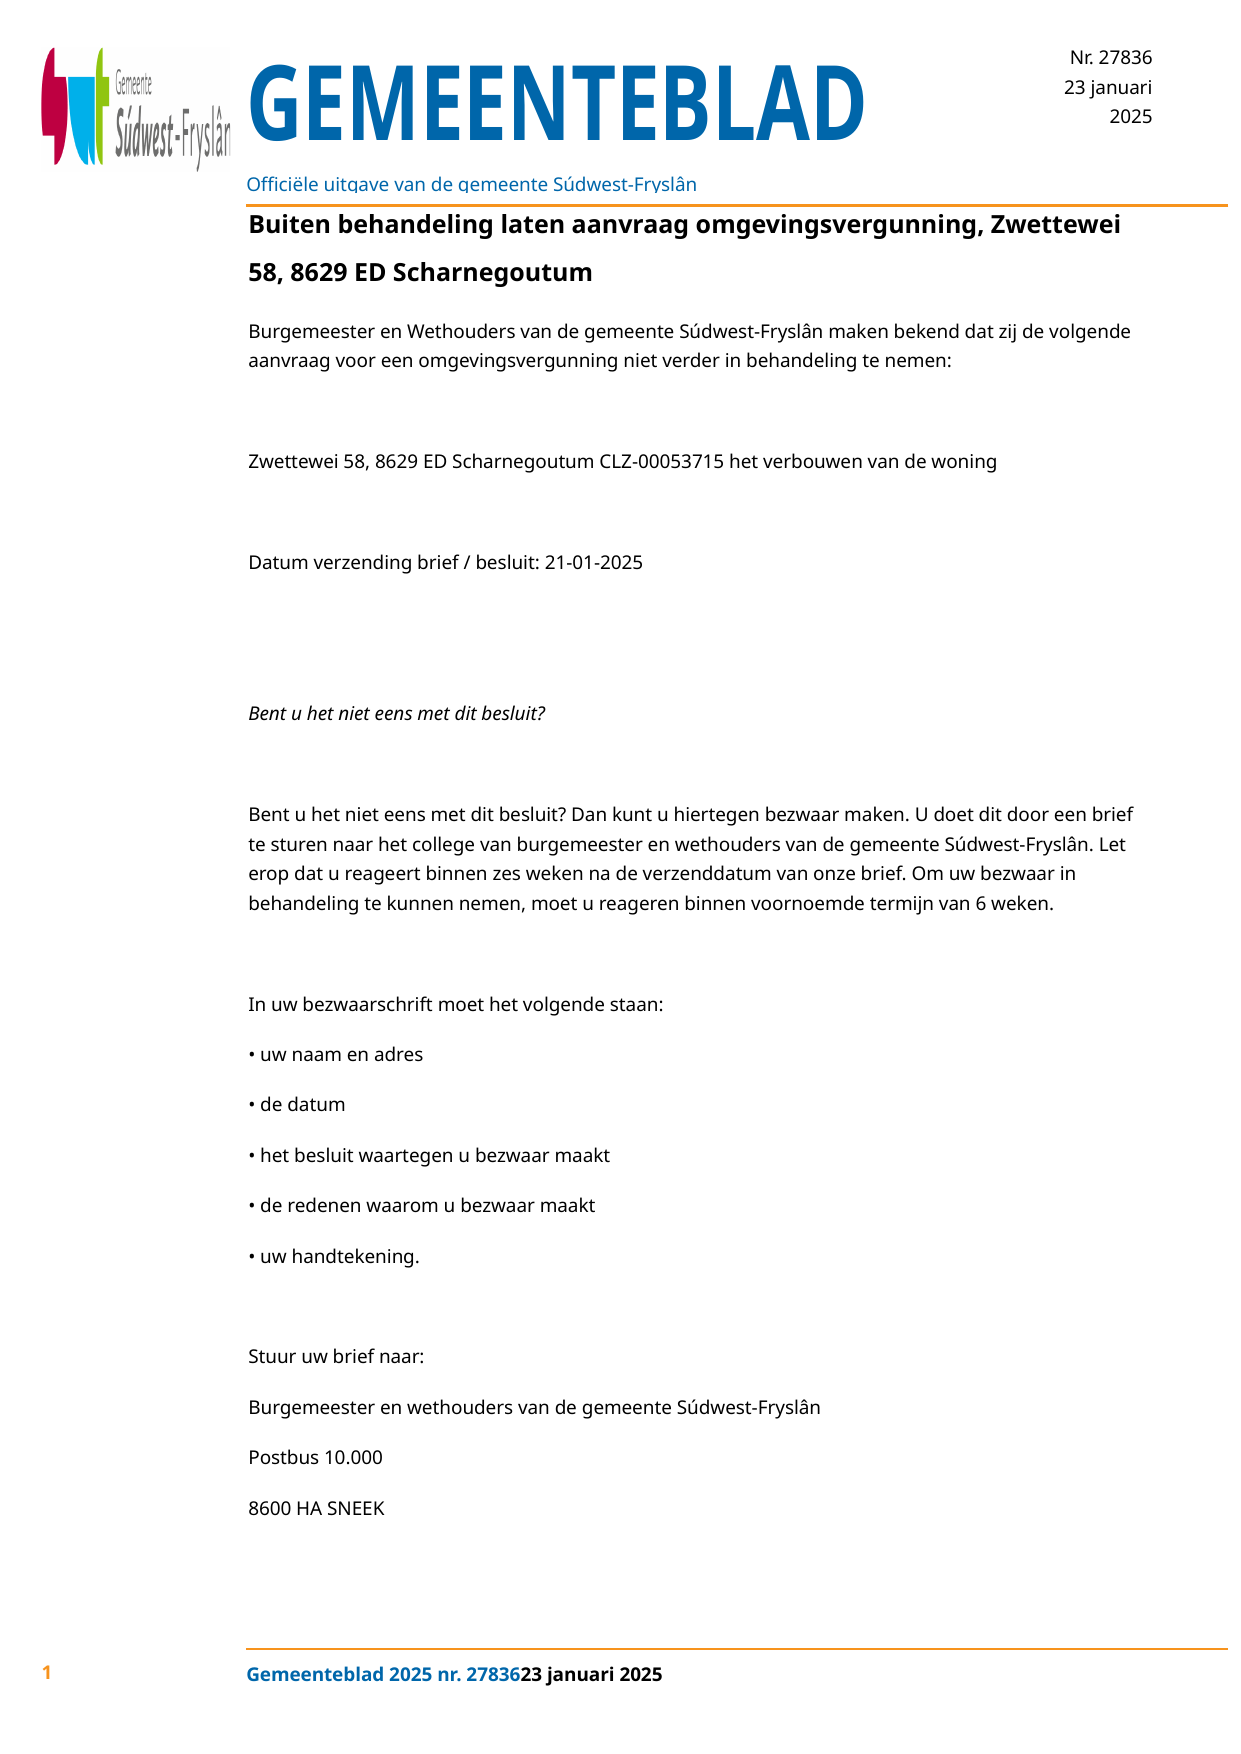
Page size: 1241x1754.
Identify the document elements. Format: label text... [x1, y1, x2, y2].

text • de redenen waarom u bezwaar maakt [248, 1192, 1152, 1218]
text Buiten behandeling laten aanvraag omgevingsvergunning, Zwettewei 58, 8629 ED Scharnegoutum [248, 207, 1152, 288]
text Bent u het niet eens met dit besluit? [248, 700, 1152, 726]
text Bent u het niet eens met dit besluit? Dan kunt u hiertegen bezwaar maken. U doet dit door een brief te sturen naar het college van burgemeester en wethouders van de gemeente Súdwest-Fryslân. Let erop dat u reageert binnen zes weken na de verzenddatum van onze brief. Om uw bezwaar in behandeling te kunnen nemen, moet u reageren binnen voornoemde termijn van 6 weken. [248, 801, 1152, 916]
picture [41, 47, 231, 172]
text Burgemeester en wethouders van de gemeente Súdwest-Fryslân [248, 1394, 1152, 1420]
text In uw bezwaarschrift moet het volgende staan: [248, 991, 1152, 1017]
text 8600 HA SNEEK [248, 1495, 1152, 1521]
text • de datum [248, 1092, 1152, 1117]
text Stuur uw brief naar: [248, 1344, 1152, 1369]
text Zwettewei 58, 8629 ED Scharnegoutum CLZ-00053715 het verbouwen van de woning [248, 448, 1152, 474]
text • uw naam en adres [248, 1041, 1152, 1067]
text Datum verzending brief / besluit: 21-01-2025 [248, 549, 1152, 575]
text • uw handtekening. [248, 1243, 1152, 1269]
text Burgemeester en Wethouders van de gemeente Súdwest-Fryslân maken bekend dat zij de volgende aanvraag voor een omgevingsvergunning niet verder in behandeling te nemen: [248, 318, 1152, 373]
text Postbus 10.000 [248, 1444, 1152, 1470]
text • het besluit waartegen u bezwaar maakt [248, 1142, 1152, 1168]
